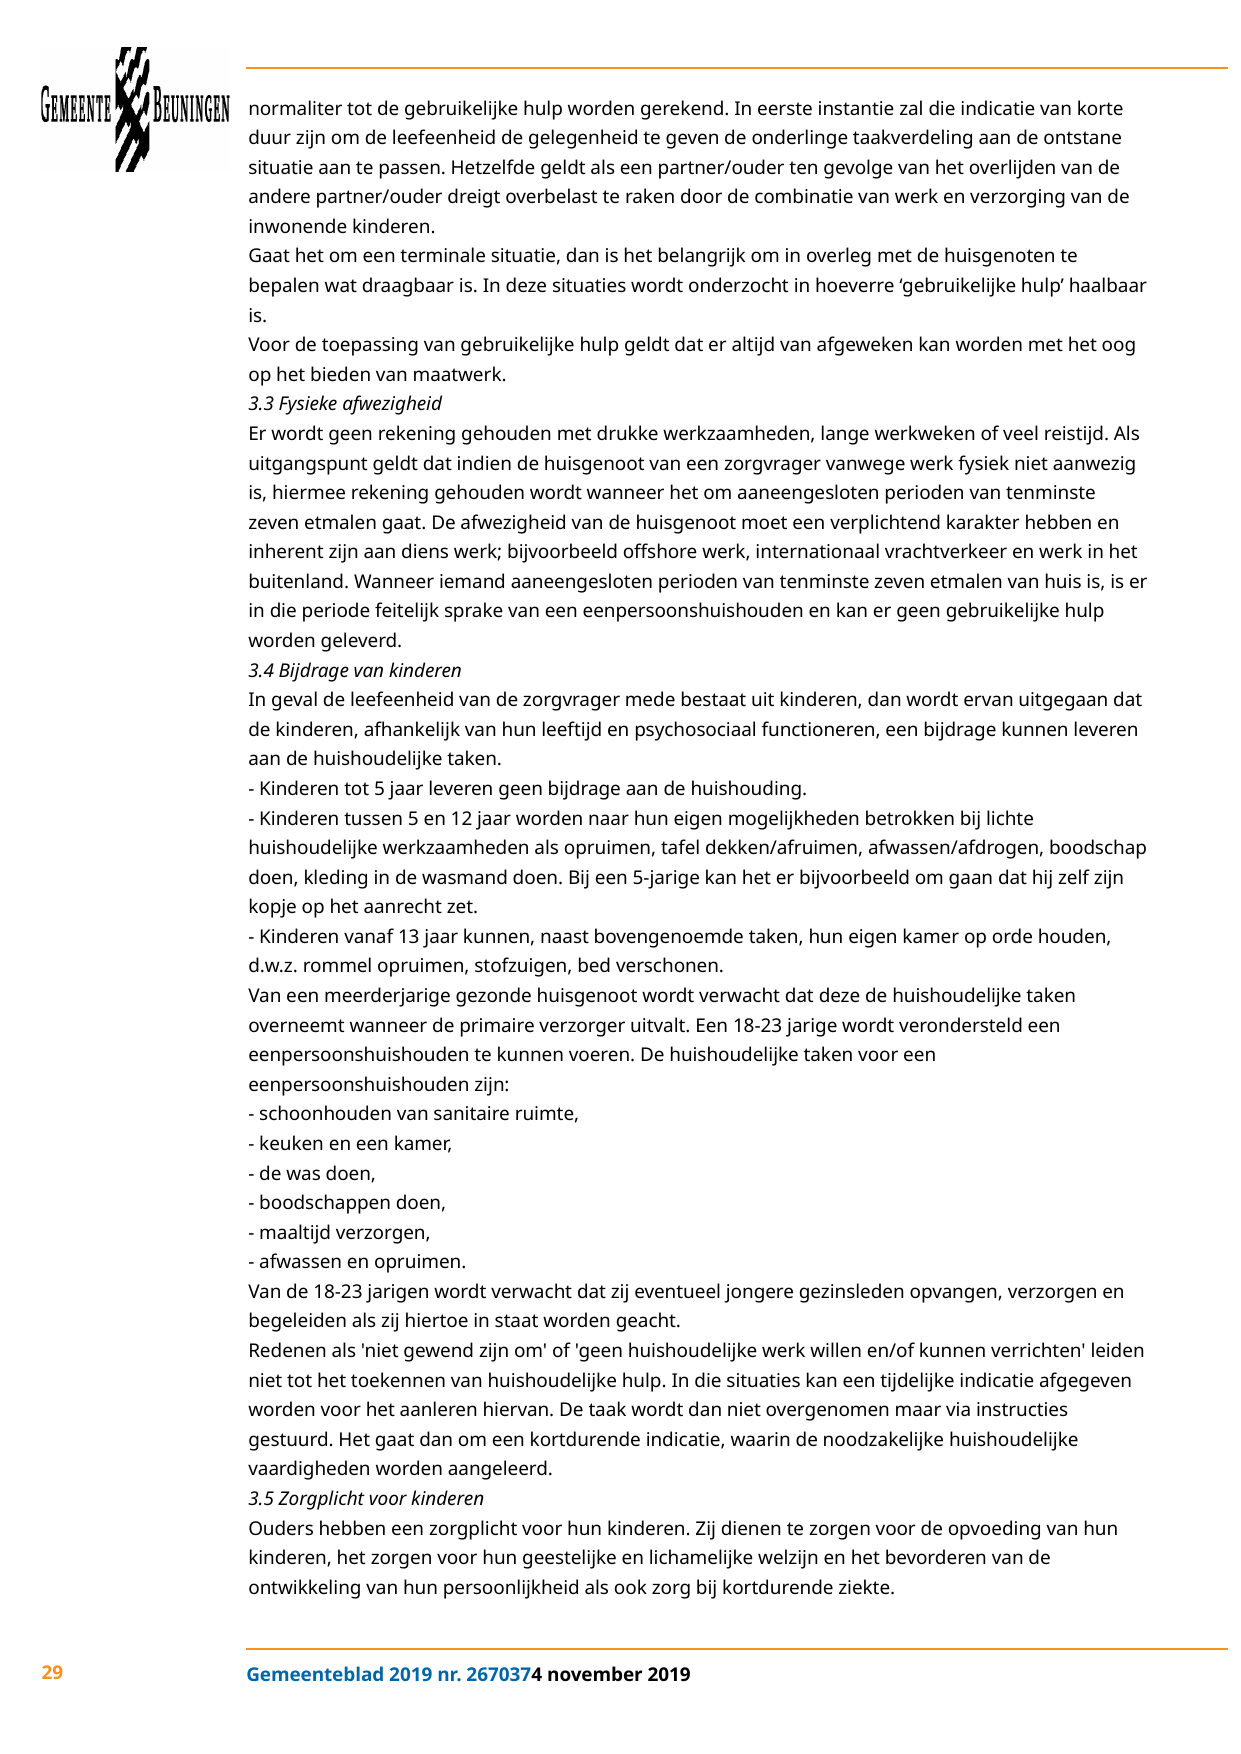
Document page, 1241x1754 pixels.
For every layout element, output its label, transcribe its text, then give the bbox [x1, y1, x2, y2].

text Van een meerderjarige gezonde huisgenoot wordt verwacht dat deze de huishoudelijke taken overneemt wanneer de primaire verzorger uitvalt. Een 18-23 jarige wordt verondersteld een eenpersoonshuishouden te kunnen voeren. De huishoudelijke taken voor een eenpersoonshuishouden zijn: [248, 982, 1152, 1097]
text - Kinderen tussen 5 en 12 jaar worden naar hun eigen mogelijkheden betrokken bij lichte huishoudelijke werkzaamheden als opruimen, tafel dekken/afruimen, afwassen/afdrogen, boodschap doen, kleding in de wasmand doen. Bij een 5-jarige kan het er bijvoorbeeld om gaan dat hij zelf zijn kopje op het aanrecht zet. [248, 805, 1152, 919]
text - maaltijd verzorgen, [248, 1219, 1152, 1245]
text - schoonhouden van sanitaire ruimte, [248, 1101, 1152, 1126]
text - boodschappen doen, [248, 1189, 1152, 1215]
text Ouders hebben een zorgplicht voor hun kinderen. Zij dienen te zorgen voor de opvoeding van hun kinderen, het zorgen voor hun geestelijke en lichamelijke welzijn en het bevorderen van de ontwikkeling van hun persoonlijkheid als ook zorg bij kortdurende ziekte. [248, 1515, 1152, 1600]
picture [41, 47, 231, 172]
text In geval de leefeenheid van de zorgvrager mede bestaat uit kinderen, dan wordt ervan uitgegaan dat de kinderen, afhankelijk van hun leeftijd en psychosociaal functioneren, een bijdrage kunnen leveren aan de huishoudelijke taken. [248, 686, 1152, 771]
text - keuken en een kamer, [248, 1130, 1152, 1156]
text - afwassen en opruimen. [248, 1248, 1152, 1274]
text Gaat het om een terminale situatie, dan is het belangrijk om in overleg met de huisgenoten te bepalen wat draagbaar is. In deze situaties wordt onderzocht in hoeverre ‘gebruikelijke hulp’ haalbaar is. [248, 243, 1152, 328]
text Redenen als 'niet gewend zijn om' of 'geen huishoudelijke werk willen en/of kunnen verrichten' leiden niet tot het toekennen van huishoudelijke hulp. In die situaties kan een tijdelijke indicatie afgegeven worden voor het aanleren hiervan. De taak wordt dan niet overgenomen maar via instructies gestuurd. Het gaat dan om een kortdurende indicatie, waarin de noodzakelijke huishoudelijke vaardigheden worden aangeleerd. [248, 1337, 1152, 1481]
text Voor de toepassing van gebruikelijke hulp geldt dat er altijd van afgeweken kan worden met het oog op het bieden van maatwerk. [248, 331, 1152, 387]
text - Kinderen tot 5 jaar leveren geen bijdrage aan de huishouding. [248, 775, 1152, 801]
text 3.4 Bijdrage van kinderen [248, 657, 1152, 683]
text Van de 18-23 jarigen wordt verwacht dat zij eventueel jongere gezinsleden opvangen, verzorgen en begeleiden als zij hiertoe in staat worden geacht. [248, 1278, 1152, 1333]
text normaliter tot de gebruikelijke hulp worden gerekend. In eerste instantie zal die indicatie van korte duur zijn om de leefeenheid de gelegenheid te geven de onderlinge taakverdeling aan de ontstane situatie aan te passen. Hetzelfde geldt als een partner/ouder ten gevolge van het overlijden van de andere partner/ouder dreigt overbelast te raken door de combinatie van werk en verzorging van de inwonende kinderen. [248, 95, 1152, 239]
text 3.3 Fysieke afwezigheid [248, 391, 1152, 416]
text 3.5 Zorgplicht voor kinderen [248, 1485, 1152, 1511]
text - de was doen, [248, 1160, 1152, 1186]
text Er wordt geen rekening gehouden met drukke werkzaamheden, lange werkweken of veel reistijd. Als uitgangspunt geldt dat indien de huisgenoot van een zorgvrager vanwege werk fysiek niet aanwezig is, hiermee rekening gehouden wordt wanneer het om aaneengesloten perioden van tenminste zeven etmalen gaat. De afwezigheid van de huisgenoot moet een verplichtend karakter hebben en inherent zijn aan diens werk; bijvoorbeeld offshore werk, internationaal vrachtverkeer en werk in het buitenland. Wanneer iemand aaneengesloten perioden van tenminste zeven etmalen van huis is, is er in die periode feitelijk sprake van een eenpersoonshuishouden en kan er geen gebruikelijke hulp worden geleverd. [248, 420, 1152, 653]
text - Kinderen vanaf 13 jaar kunnen, naast bovengenoemde taken, hun eigen kamer op orde houden, d.w.z. rommel opruimen, stofzuigen, bed verschonen. [248, 923, 1152, 978]
